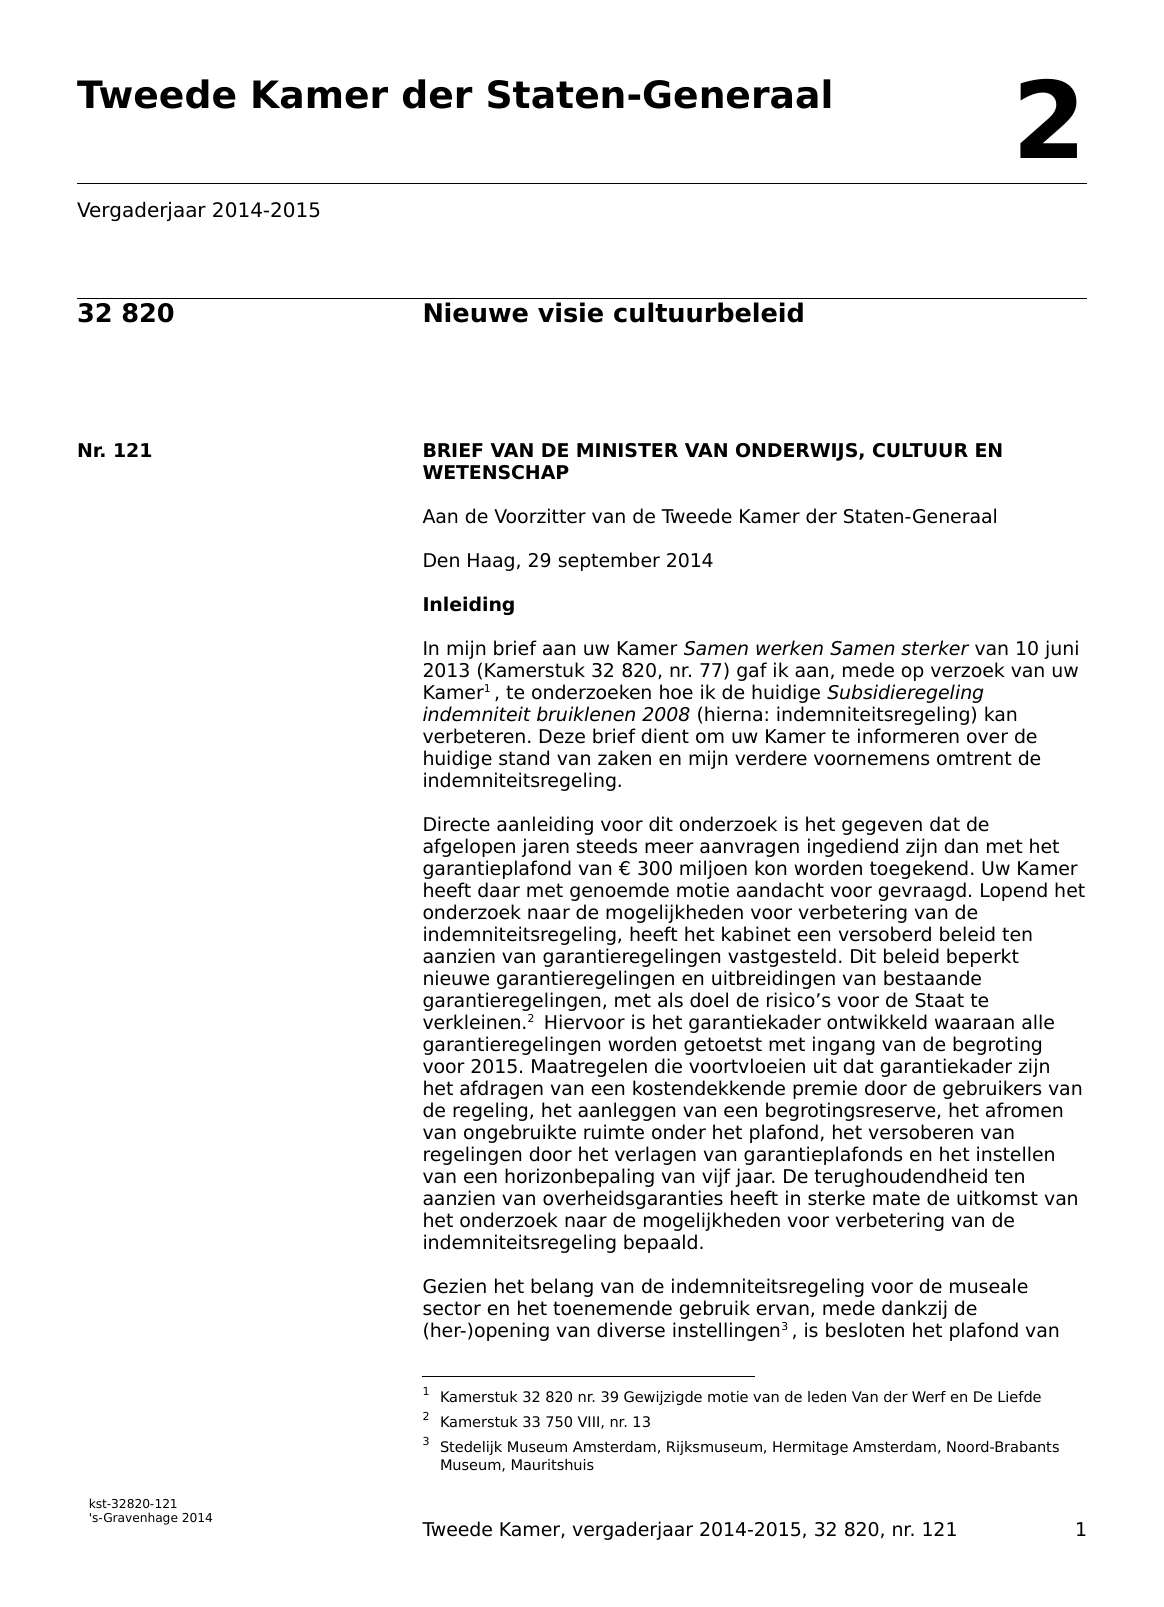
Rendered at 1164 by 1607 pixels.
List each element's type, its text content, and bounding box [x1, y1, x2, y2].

text Den Haag, 29 september 2014 [422, 550, 1087, 572]
text In mijn brief aan uw Kamer Samen werken Samen sterker van 10 juni 2013 (Kamerstuk 32 820, nr. 77) gaf ik aan, mede op verzoek van uw Kamer, te onderzoeken hoe ik de huidige Subsidieregeling indemniteit bruiklenen 2008 (hierna: indemniteitsregeling) kan verbeteren. Deze brief dient om uw Kamer te informeren over de huidige stand van zaken en mijn verdere voornemens omtrent de indemniteitsregeling. [422, 638, 1087, 792]
table_header Tweede Kamer der Staten-Generaal [77, 59, 886, 183]
text Kamerstuk 33 750 VIII, nr. 13 [422, 1410, 1087, 1432]
text Stedelijk Museum Amsterdam, Rijksmuseum, Hermitage Amsterdam, Noord-Brabants Museum, Mauritshuis [422, 1435, 1087, 1474]
text Directe aanleiding voor dit onderzoek is het gegeven dat de afgelopen jaren steeds meer aanvragen ingediend zijn dan met het garantieplafond van € 300 miljoen kon worden toegekend. Uw Kamer heeft daar met genoemde motie aandacht voor gevraagd. Lopend het onderzoek naar de mogelijkheden voor verbetering van de indemniteitsregeling, heeft het kabinet een versoberd beleid ten aanzien van garantieregelingen vastgesteld. Dit beleid beperkt nieuwe garantieregelingen en uitbreidingen van bestaande garantieregelingen, met als doel de risico’s voor de Staat te verkleinen. Hiervoor is het garantiekader ontwikkeld waaraan alle garantieregelingen worden getoetst met ingang van de begroting voor 2015. Maatregelen die voortvloeien uit dat garantiekader zijn het afdragen van een kostendekkende premie door de gebruikers van de regeling, het aanleggen van een begrotingsreserve, het afromen van ongebruikte ruimte onder het plafond, het versoberen van regelingen door het verlagen van garantieplafonds en het instellen van een horizonbepaling van vijf jaar. De terughoudendheid ten aanzien van overheidsgaranties heeft in sterke mate de uitkomst van het onderzoek naar de mogelijkheden voor verbetering van de indemniteitsregeling bepaald. [422, 814, 1087, 1254]
table_cell Vergaderjaar 2014-2015 [77, 184, 1087, 298]
subtitle 32 820 Nieuwe visie cultuurbeleid [77, 299, 1087, 329]
subtitle Nr. 121 BRIEF VAN DE MINISTER VAN ONDERWIJS, CULTUUR EN WETENSCHAP [77, 440, 1087, 484]
subtitle Inleiding [422, 594, 1087, 616]
text Aan de Voorzitter van de Tweede Kamer der Staten-Generaal [422, 506, 1087, 528]
text Gezien het belang van de indemniteitsregeling voor de museale sector en het toenemende gebruik ervan, mede dankzij de (her-)opening van diverse instellingen, is besloten het plafond van [422, 1276, 1087, 1342]
text kst-32820-121 [88, 1497, 323, 1511]
table_header 2 [886, 59, 1087, 183]
text Kamerstuk 32 820 nr. 39 Gewijzigde motie van de leden Van der Werf en De Liefde [422, 1385, 1087, 1407]
text 's-Gravenhage 2014 [88, 1511, 323, 1525]
